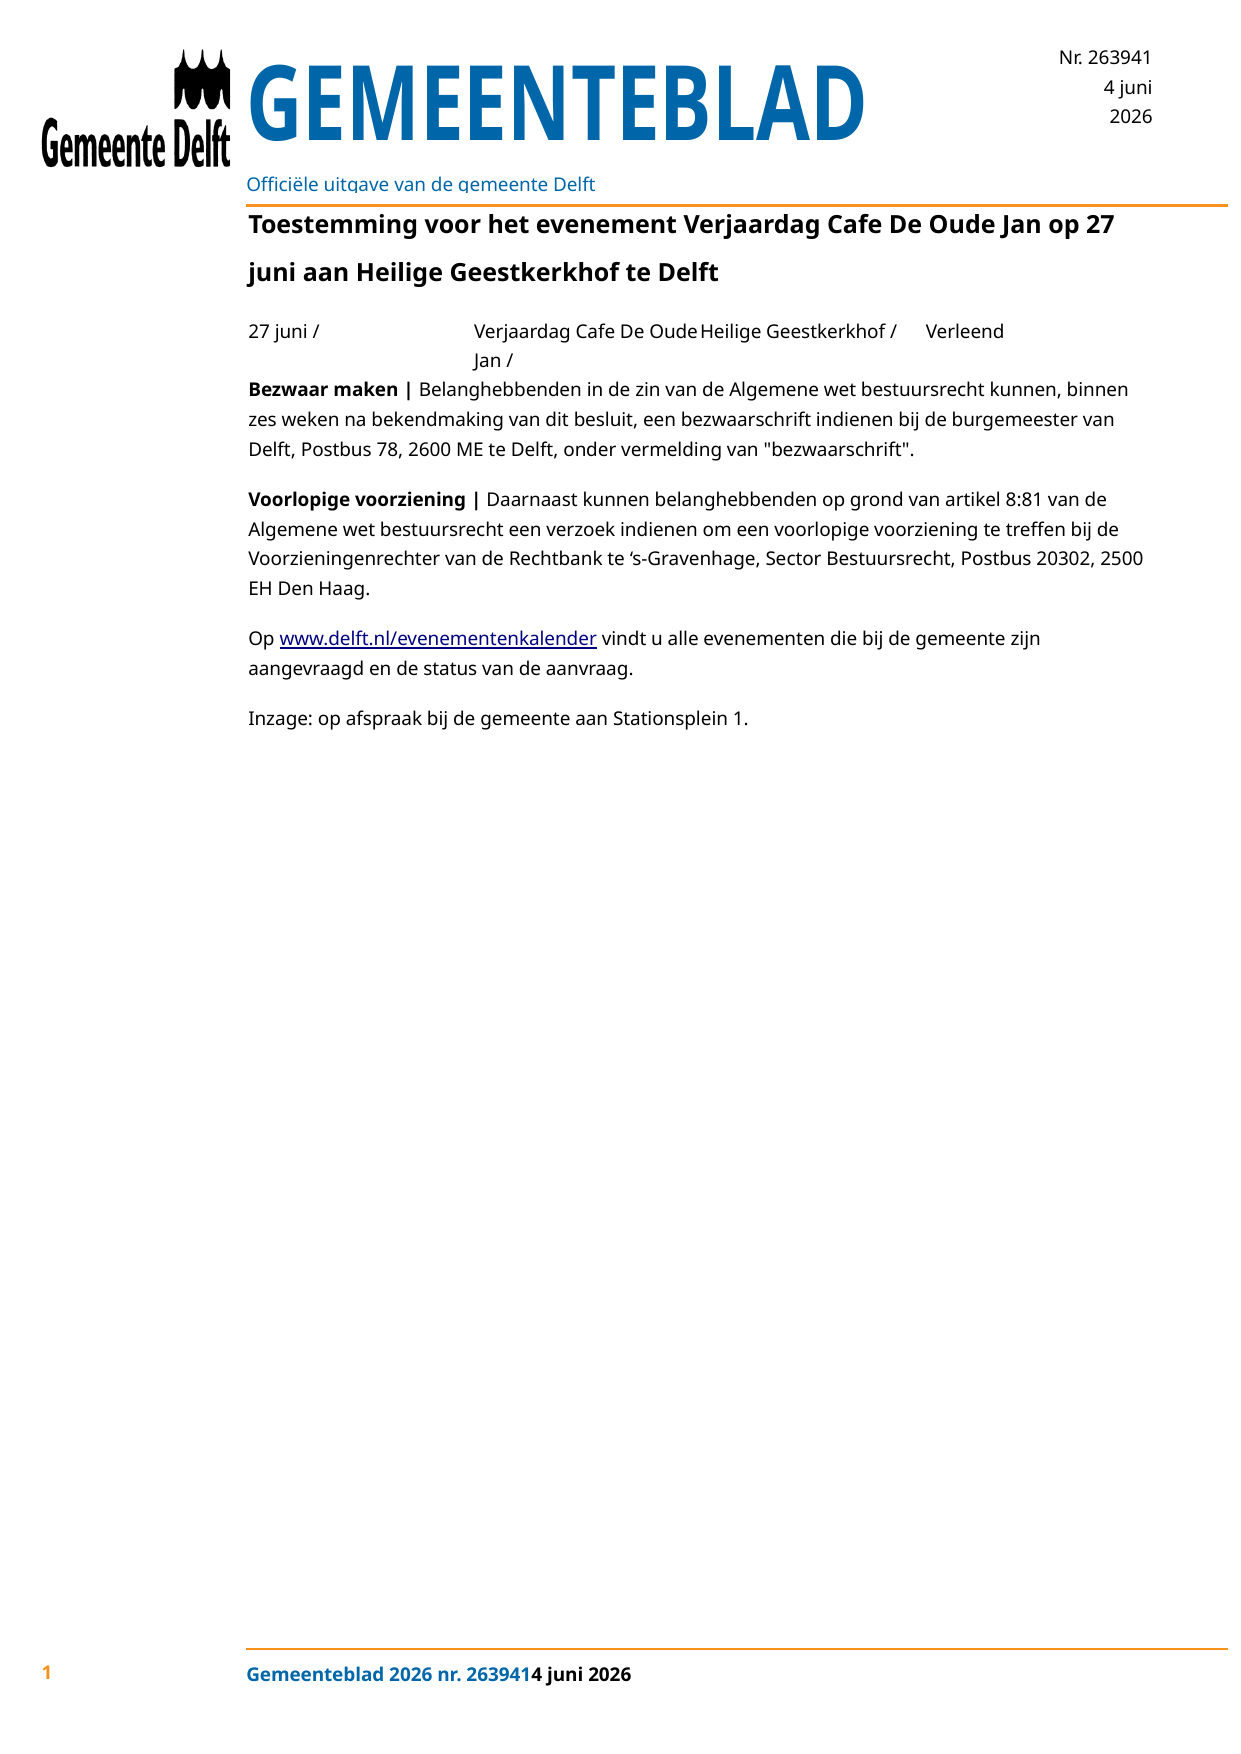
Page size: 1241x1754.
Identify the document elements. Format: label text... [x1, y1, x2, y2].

text Toestemming voor het evenement Verjaardag Cafe De Oude Jan op 27 juni aan Heilige Geestkerkhof te Delft [248, 207, 1152, 288]
text Bezwaar maken | Belanghebbenden in de zin van de Algemene wet bestuursrecht kunnen, binnen zes weken na bekendmaking van dit besluit, een bezwaarschrift indienen bij de burgemeester van Delft, Postbus 78, 2600 ME te Delft, onder vermelding van "bezwaarschrift". [248, 377, 1152, 461]
picture [41, 47, 231, 172]
text Inzage: op afspraak bij de gemeente aan Stationsplein 1. [248, 705, 1152, 731]
table_header Verleend [926, 318, 1152, 373]
table_header 27 juni / [248, 318, 474, 373]
table_header Heilige Geestkerkhof / [700, 318, 926, 373]
text Voorlopige voorziening | Daarnaast kunnen belanghebbenden op grond van artikel 8:81 van de Algemene wet bestuursrecht een verzoek indienen om een voorlopige voorziening te treffen bij de Voorzieningenrechter van de Rechtbank te ‘s-Gravenhage, Sector Bestuursrecht, Postbus 20302, 2500 EH Den Haag. [248, 486, 1152, 601]
table_header Verjaardag Cafe De Oude Jan / [474, 318, 700, 373]
text Op www.delft.nl/evenementenkalender vindt u alle evenementen die bij de gemeente zijn aangevraagd en de status van de aanvraag. [248, 625, 1152, 681]
